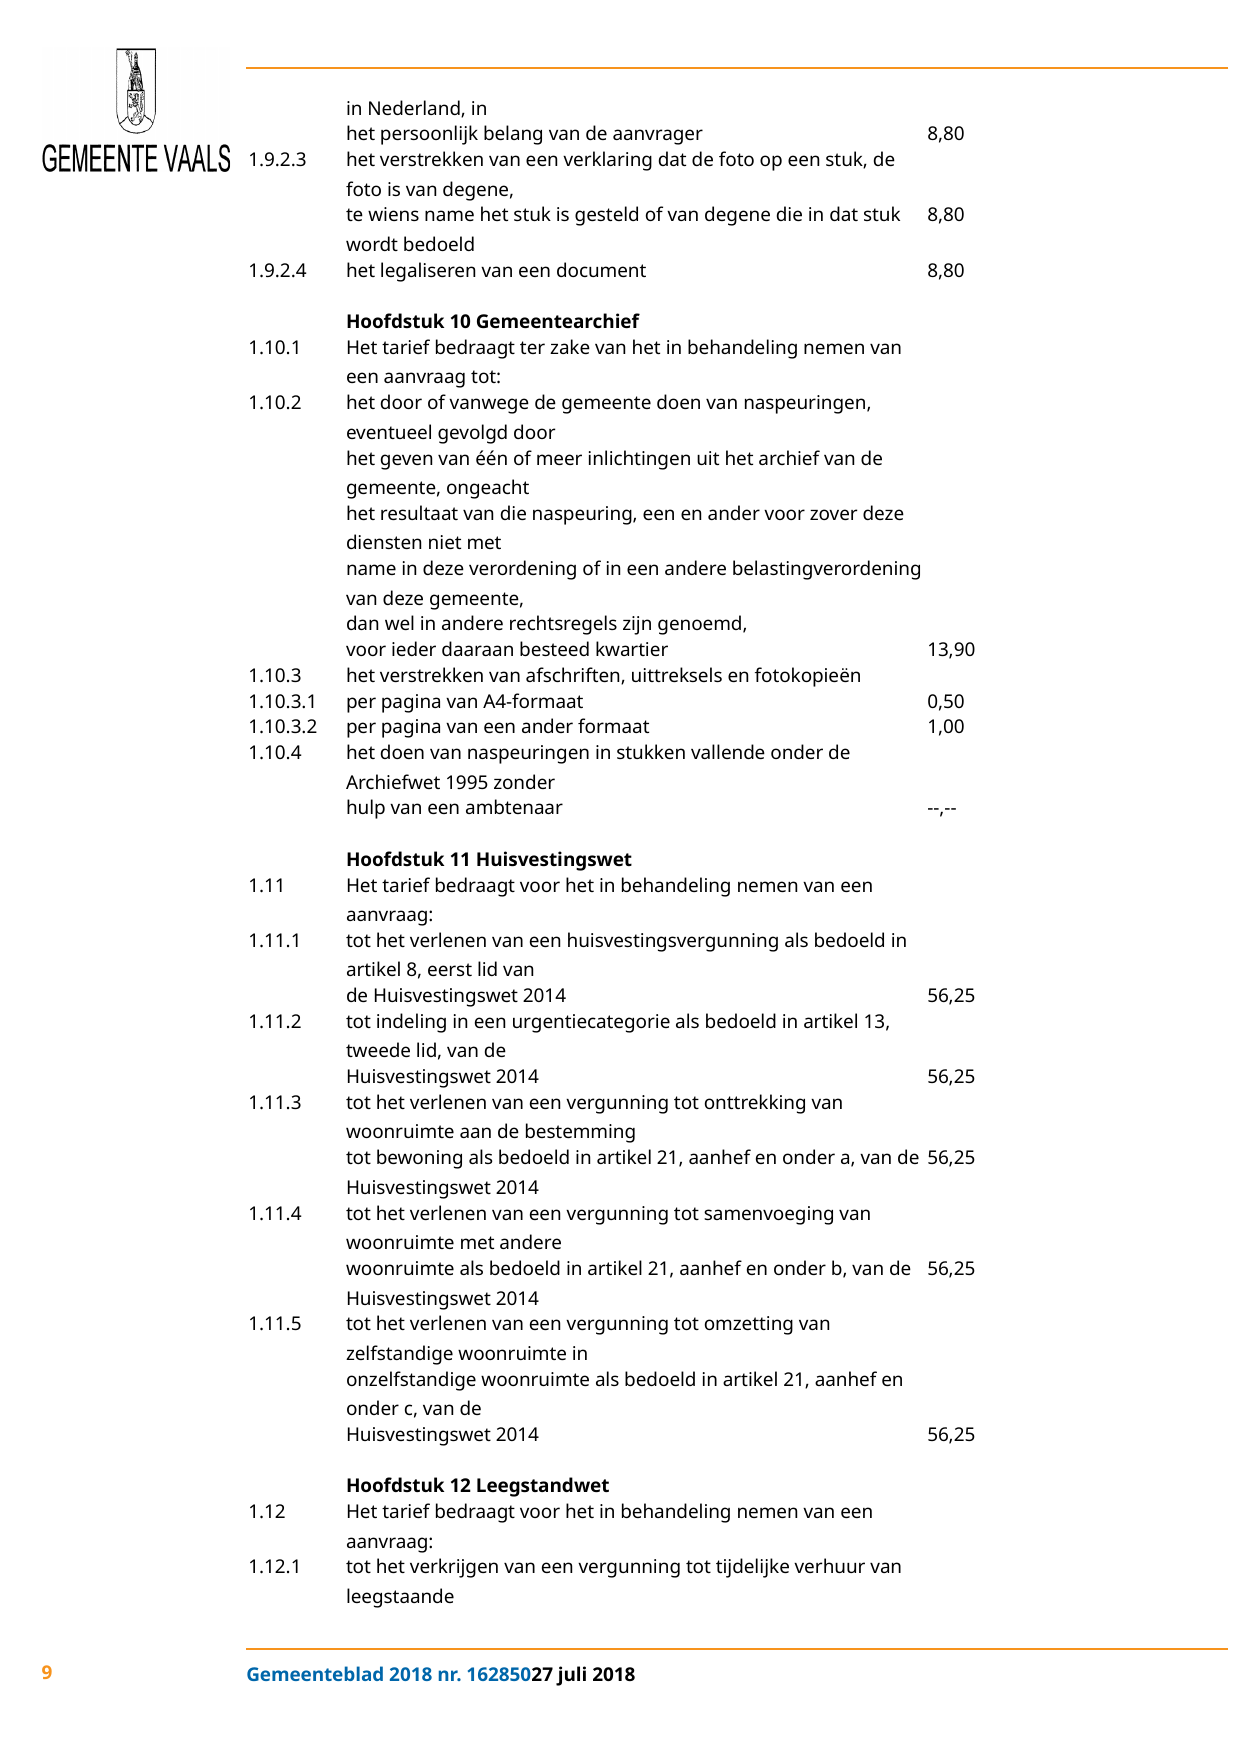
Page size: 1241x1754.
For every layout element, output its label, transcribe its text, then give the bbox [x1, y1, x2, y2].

table_cell tot bewoning als bedoeld in artikel 21, aanhef en onder a, van de Huisvestingswet 2014 [346, 1145, 927, 1200]
table_cell [927, 1554, 1152, 1609]
table_cell 13,90 [927, 636, 1152, 662]
table_cell [248, 636, 346, 662]
table_cell 1.9.2.3 [248, 146, 346, 202]
table_cell 1.11.5 [248, 1310, 346, 1366]
table_cell [248, 500, 346, 555]
table_cell 1.10.2 [248, 389, 346, 445]
table_cell tot het verlenen van een huisvestingsvergunning als bedoeld in artikel 8, eerst lid van [346, 927, 927, 982]
table_cell de Huisvestingswet 2014 [346, 983, 927, 1008]
table_cell [248, 820, 346, 846]
table_cell 1.10.3.2 [248, 714, 346, 739]
table_cell Huisvestingswet 2014 [346, 1064, 927, 1089]
table_cell Het tarief bedraagt voor het in behandeling nemen van een aanvraag: [346, 1498, 927, 1553]
table_cell [927, 927, 1152, 982]
table_cell [927, 1200, 1152, 1255]
table_cell 56,25 [927, 1255, 1152, 1310]
table_cell [927, 95, 1152, 121]
table_cell 1.9.2.4 [248, 257, 346, 283]
table_cell 56,25 [927, 1145, 1152, 1200]
table_cell [346, 1447, 927, 1472]
table_cell tot het verkrijgen van een vergunning tot tijdelijke verhuur van leegstaande [346, 1554, 927, 1609]
table_cell [927, 500, 1152, 555]
table_cell [248, 846, 346, 872]
table_cell voor ieder daaraan besteed kwartier [346, 636, 927, 662]
table_cell [248, 95, 346, 121]
table_cell Het tarief bedraagt voor het in behandeling nemen van een aanvraag: [346, 872, 927, 927]
table_cell [927, 820, 1152, 846]
table_cell [927, 846, 1152, 872]
table_cell [248, 611, 346, 636]
table_cell Hoofdstuk 10 Gemeentearchief [346, 308, 927, 334]
table_cell [248, 1366, 346, 1421]
table_cell [248, 555, 346, 611]
picture [41, 47, 231, 172]
table_cell 1.10.3 [248, 662, 346, 688]
table_cell per pagina van een ander formaat [346, 714, 927, 739]
table_cell [248, 1064, 346, 1089]
table_cell 1.10.4 [248, 739, 346, 794]
table_cell [248, 283, 346, 308]
table_cell Hoofdstuk 12 Leegstandwet [346, 1473, 927, 1498]
table_cell [927, 389, 1152, 445]
table_cell [248, 1255, 346, 1310]
table_cell 1.11.3 [248, 1089, 346, 1144]
table_cell onzelfstandige woonruimte als bedoeld in artikel 21, aanhef en onder c, van de [346, 1366, 927, 1421]
table_cell [927, 1008, 1152, 1063]
table_cell tot indeling in een urgentiecategorie als bedoeld in artikel 13, tweede lid, van de [346, 1008, 927, 1063]
table_cell [248, 445, 346, 500]
table_cell per pagina van A4-formaat [346, 688, 927, 713]
table_cell 8,80 [927, 257, 1152, 283]
table_cell [927, 662, 1152, 688]
table_cell [927, 1498, 1152, 1553]
table_cell [927, 146, 1152, 202]
table_cell tot het verlenen van een vergunning tot onttrekking van woonruimte aan de bestemming [346, 1089, 927, 1144]
table_cell 1.10.1 [248, 334, 346, 389]
table_cell name in deze verordening of in een andere belastingverordening van deze gemeente, [346, 555, 927, 611]
table_cell [248, 121, 346, 146]
table_cell [927, 445, 1152, 500]
table_cell 1.11.1 [248, 927, 346, 982]
table_cell [248, 1447, 346, 1472]
table_cell het resultaat van die naspeuring, een en ander voor zover deze diensten niet met [346, 500, 927, 555]
table_cell --,-- [927, 795, 1152, 820]
table_cell het geven van één of meer inlichtingen uit het archief van de gemeente, ongeacht [346, 445, 927, 500]
table_cell [927, 739, 1152, 794]
table_cell [927, 334, 1152, 389]
table_cell 0,50 [927, 688, 1152, 713]
table_cell 56,25 [927, 1421, 1152, 1447]
table_cell het verstrekken van afschriften, uittreksels en fotokopieën [346, 662, 927, 688]
table_cell het persoonlijk belang van de aanvrager [346, 121, 927, 146]
table_cell het door of vanwege de gemeente doen van naspeuringen, eventueel gevolgd door [346, 389, 927, 445]
table_cell 1.11 [248, 872, 346, 927]
table_cell [927, 1447, 1152, 1472]
table_cell tot het verlenen van een vergunning tot omzetting van zelfstandige woonruimte in [346, 1310, 927, 1366]
table_cell het legaliseren van een document [346, 257, 927, 283]
table_cell [927, 1310, 1152, 1366]
table_cell het verstrekken van een verklaring dat de foto op een stuk, de foto is van degene, [346, 146, 927, 202]
table_cell Huisvestingswet 2014 [346, 1421, 927, 1447]
table_cell [927, 1089, 1152, 1144]
table_cell [927, 1366, 1152, 1421]
table_cell 1.12.1 [248, 1554, 346, 1609]
table_cell [248, 1145, 346, 1200]
table_cell [248, 202, 346, 257]
table_cell Hoofdstuk 11 Huisvestingswet [346, 846, 927, 872]
table_cell [927, 308, 1152, 334]
table_cell 1.10.3.1 [248, 688, 346, 713]
table_cell [248, 795, 346, 820]
table_cell in Nederland, in [346, 95, 927, 121]
table_cell [927, 283, 1152, 308]
table_cell 1.11.2 [248, 1008, 346, 1063]
table_cell het doen van naspeuringen in stukken vallende onder de Archiefwet 1995 zonder [346, 739, 927, 794]
table_cell [927, 611, 1152, 636]
table_cell 1.12 [248, 1498, 346, 1553]
table_cell te wiens name het stuk is gesteld of van degene die in dat stuk wordt bedoeld [346, 202, 927, 257]
table_cell [248, 983, 346, 1008]
table_cell dan wel in andere rechtsregels zijn genoemd, [346, 611, 927, 636]
table_cell [248, 1473, 346, 1498]
table_cell 56,25 [927, 983, 1152, 1008]
table_cell tot het verlenen van een vergunning tot samenvoeging van woonruimte met andere [346, 1200, 927, 1255]
table_cell [927, 555, 1152, 611]
table_cell 8,80 [927, 202, 1152, 257]
table_cell 56,25 [927, 1064, 1152, 1089]
table_cell hulp van een ambtenaar [346, 795, 927, 820]
table_cell Het tarief bedraagt ter zake van het in behandeling nemen van een aanvraag tot: [346, 334, 927, 389]
table_cell [927, 1473, 1152, 1498]
table_cell [927, 872, 1152, 927]
table_cell [346, 820, 927, 846]
table_cell [346, 283, 927, 308]
table_cell 1.11.4 [248, 1200, 346, 1255]
table_cell 1,00 [927, 714, 1152, 739]
table_cell [248, 308, 346, 334]
table_cell 8,80 [927, 121, 1152, 146]
table_cell woonruimte als bedoeld in artikel 21, aanhef en onder b, van de Huisvestingswet 2014 [346, 1255, 927, 1310]
table_cell [248, 1421, 346, 1447]
